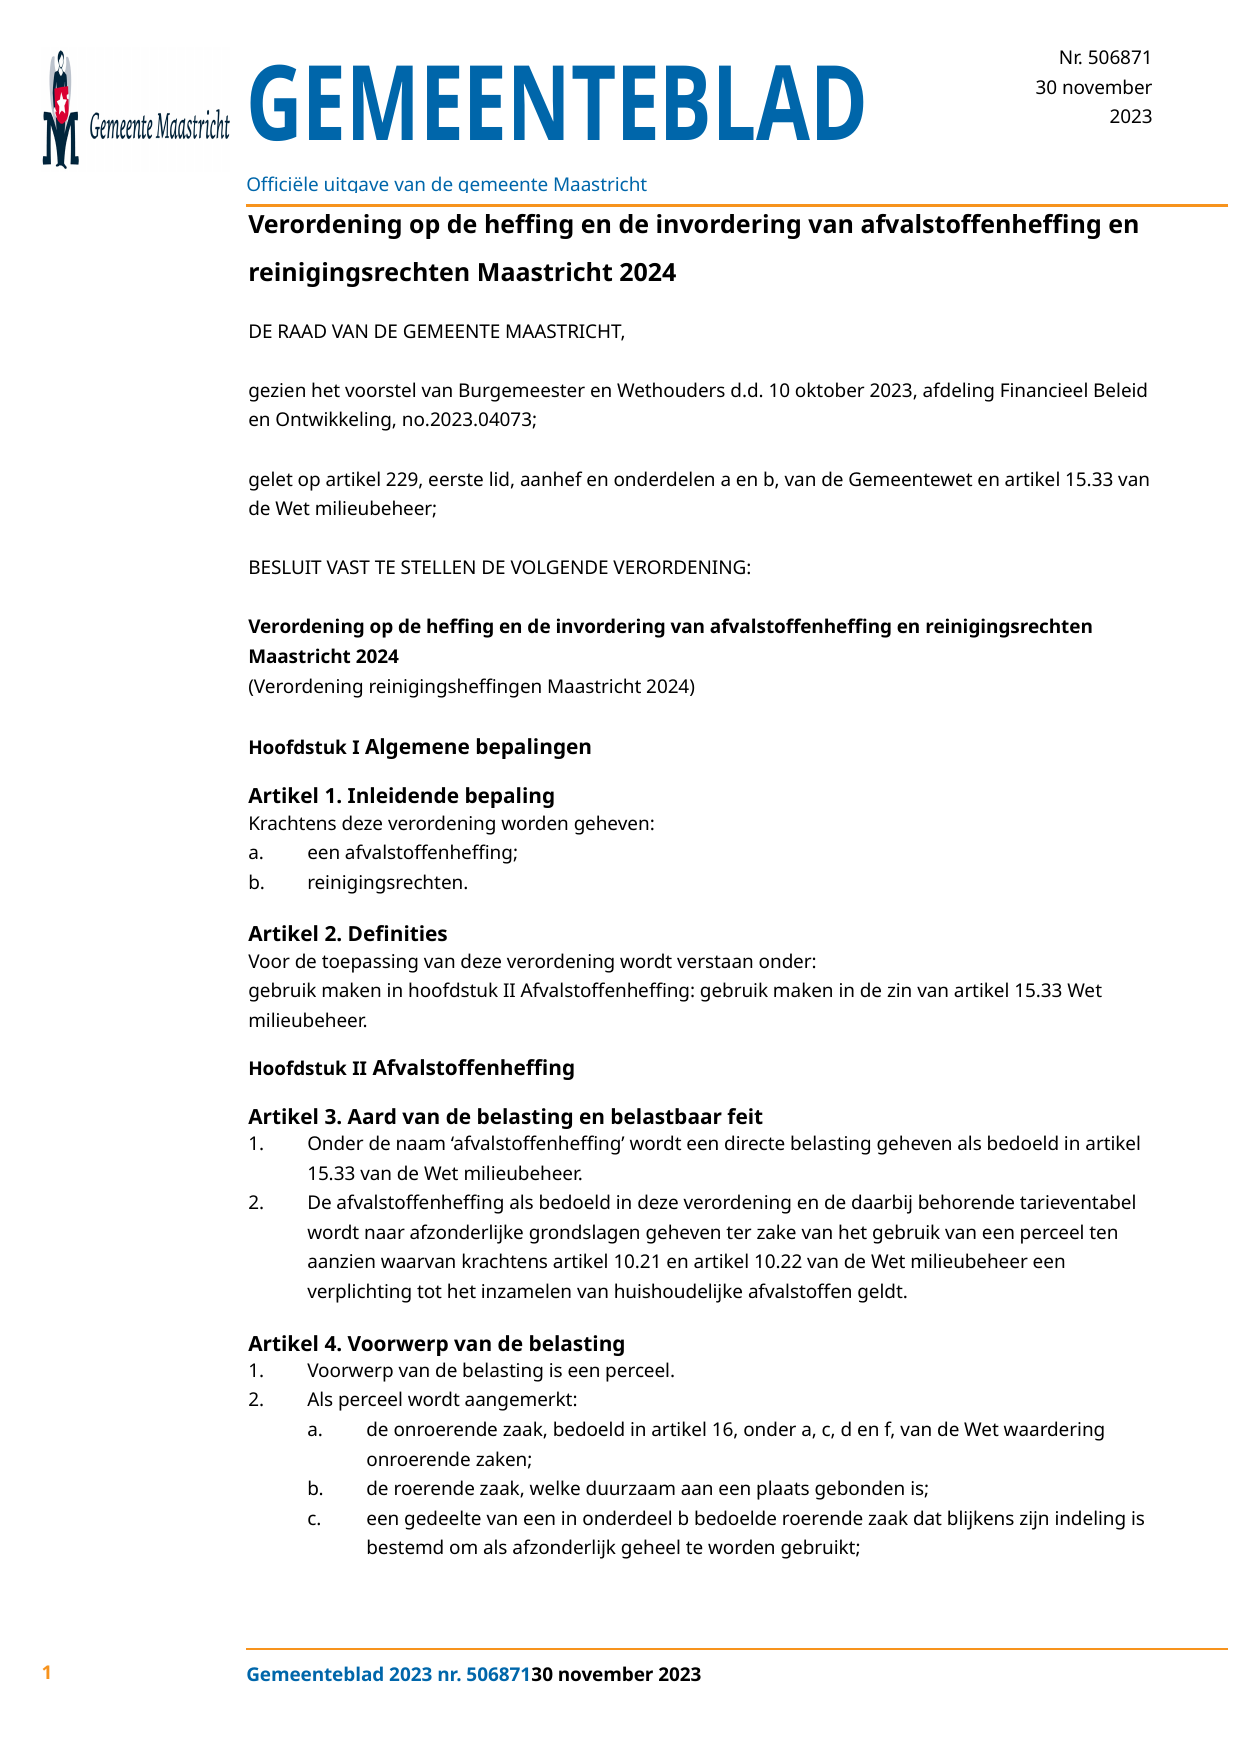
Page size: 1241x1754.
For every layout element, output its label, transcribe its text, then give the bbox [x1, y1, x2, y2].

text gezien het voorstel van Burgemeester en Wethouders d.d. 10 oktober 2023, afdeling Financieel Beleid en Ontwikkeling, no.2023.04073; [248, 377, 1152, 432]
list de roerende zaak, welke duurzaam aan een plaats gebonden is; [307, 1475, 1152, 1501]
list Voorwerp van de belasting is een perceel. [248, 1357, 1152, 1383]
text Artikel 4. Voorwerp van de belasting [248, 1329, 1152, 1357]
list reinigingsrechten. [248, 869, 1152, 895]
text DE RAAD VAN DE GEMEENTE MAASTRICHT, [248, 318, 1152, 344]
text BESLUIT VAST TE STELLEN DE VOLGENDE VERORDENING: [248, 554, 1152, 580]
text (Verordening reinigingsheffingen Maastricht 2024) [248, 673, 1152, 699]
list Onder de naam ‘afvalstoffenheffing’ wordt een directe belasting geheven als bedoeld in artikel 15.33 van de Wet milieubeheer. [248, 1130, 1152, 1186]
text Verordening op de heffing en de invordering van afvalstoffenheffing en reinigingsrechten Maastricht 2024 [248, 207, 1152, 288]
text gebruik maken in hoofdstuk II Afvalstoffenheffing: gebruik maken in de zin van artikel 15.33 Wet milieubeheer. [248, 977, 1152, 1033]
text Artikel 3. Aard van de belasting en belastbaar feit [248, 1102, 1152, 1130]
text Artikel 1. Inleidende bepaling [248, 781, 1152, 810]
text Verordening op de heffing en de invordering van afvalstoffenheffing en reinigingsrechten Maastricht 2024 [248, 614, 1152, 669]
text gelet op artikel 229, eerste lid, aanhef en onderdelen a en b, van de Gemeentewet en artikel 15.33 van de Wet milieubeheer; [248, 466, 1152, 521]
list de onroerende zaak, bedoeld in artikel 16, onder a, c, d en f, van de Wet waardering onroerende zaken; [307, 1416, 1152, 1472]
list Als perceel wordt aangemerkt: [248, 1387, 1152, 1412]
text Artikel 2. Definities [248, 919, 1152, 948]
picture [41, 47, 231, 172]
text Voor de toepassing van deze verordening wordt verstaan onder: [248, 948, 1152, 973]
list een afvalstoffenheffing; [248, 839, 1152, 865]
text Hoofdstuk I Algemene bepalingen [248, 732, 1152, 761]
list een gedeelte van een in onderdeel b bedoelde roerende zaak dat blijkens zijn indeling is bestemd om als afzonderlijk geheel te worden gebruikt; [307, 1505, 1152, 1560]
text Krachtens deze verordening worden geheven: [248, 810, 1152, 836]
list De afvalstoffenheffing als bedoeld in deze verordening en de daarbij behorende tarieventabel wordt naar afzonderlijke grondslagen geheven ter zake van het gebruik van een perceel ten aanzien waarvan krachtens artikel 10.21 en artikel 10.22 van de Wet milieubeheer een verplichting tot het inzamelen van huishoudelijke afvalstoffen geldt. [248, 1189, 1152, 1304]
text Hoofdstuk II Afvalstoffenheffing [248, 1053, 1152, 1081]
